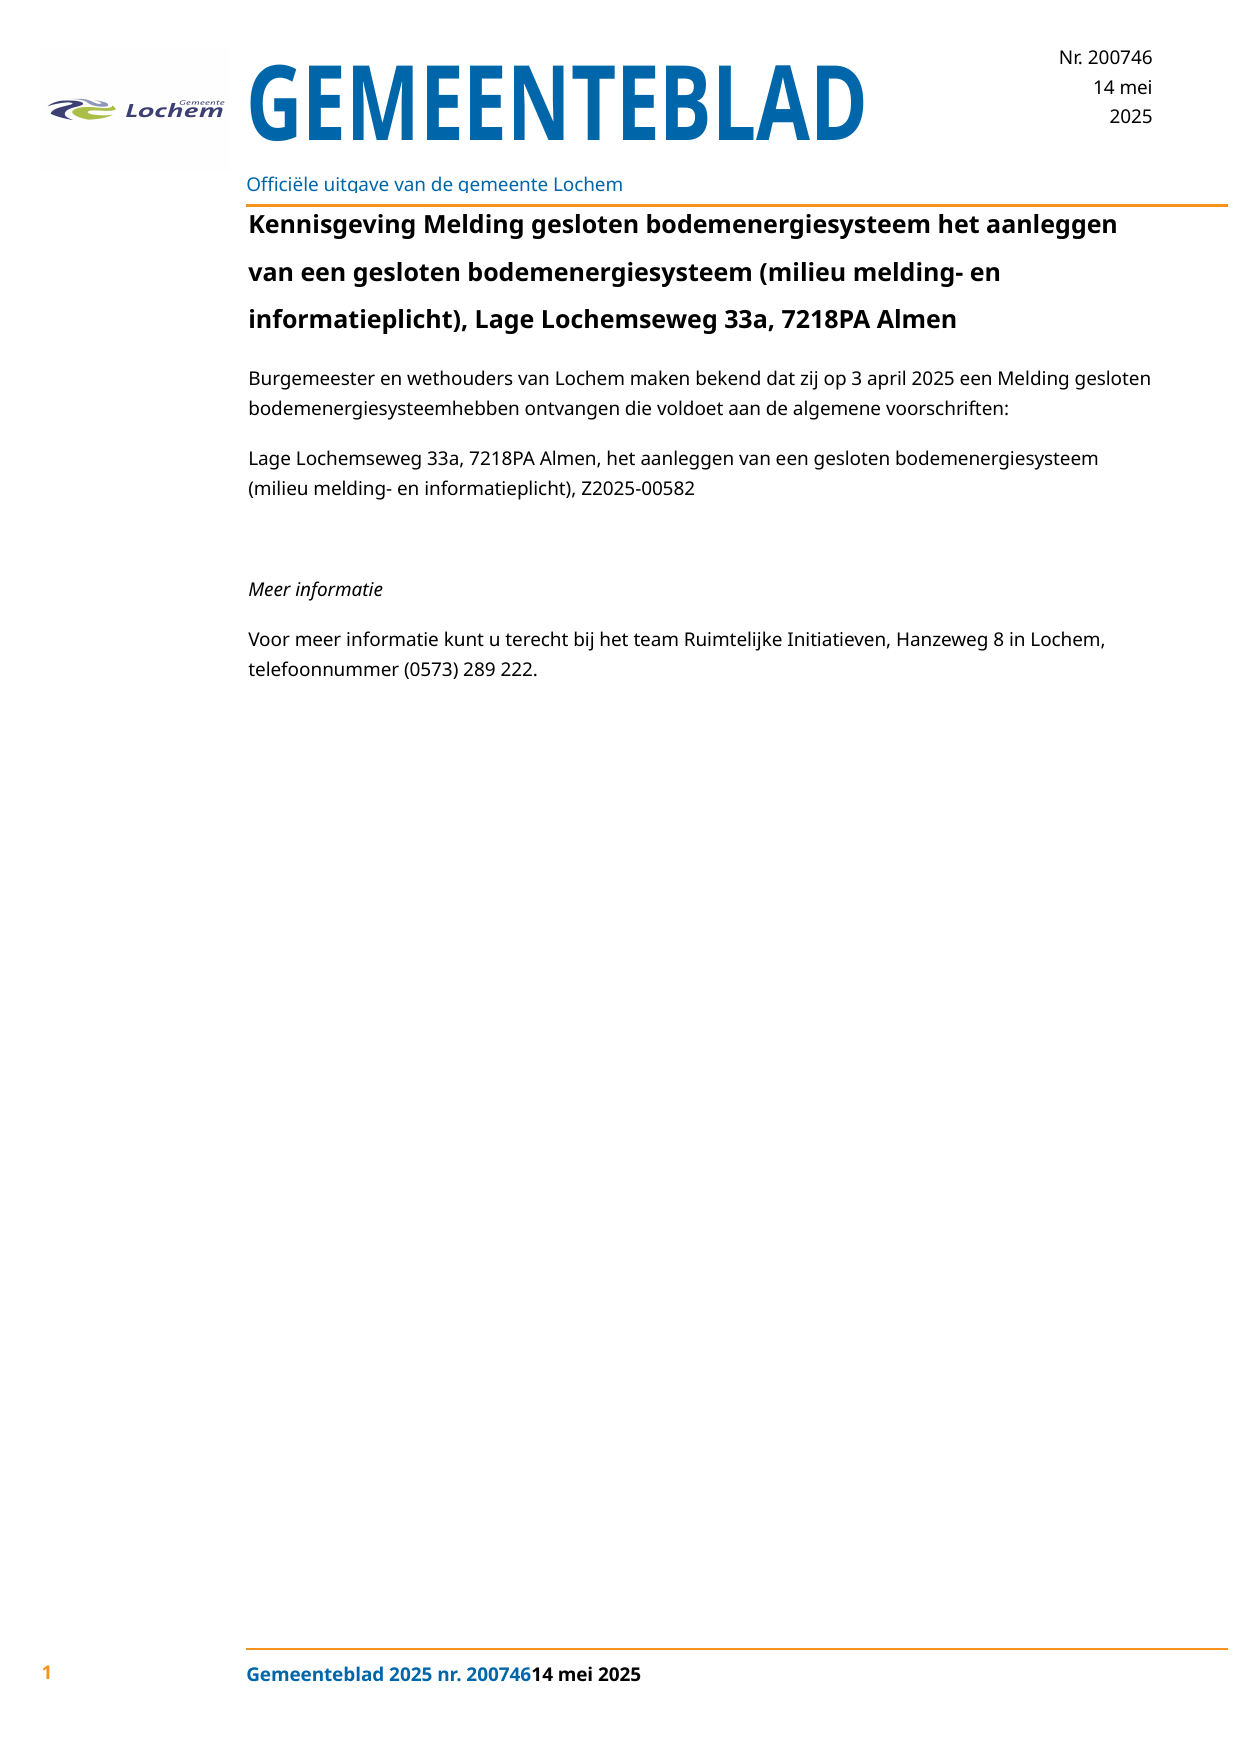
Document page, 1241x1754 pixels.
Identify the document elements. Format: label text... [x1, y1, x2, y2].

text Meer informatie [248, 576, 1152, 602]
text Kennisgeving Melding gesloten bodemenergiesysteem het aanleggen van een gesloten bodemenergiesysteem (milieu melding- en informatieplicht), Lage Lochemseweg 33a, 7218PA Almen [248, 207, 1152, 336]
text Voor meer informatie kunt u terecht bij het team Ruimtelijke Initiatieven, Hanzeweg 8 in Lochem, telefoonnummer (0573) 289 222. [248, 626, 1152, 682]
text Lage Lochemseweg 33a, 7218PA Almen, het aanleggen van een gesloten bodemenergiesysteem (milieu melding- en informatieplicht), Z2025-00582 [248, 446, 1152, 501]
text Burgemeester en wethouders van Lochem maken bekend dat zij op 3 april 2025 een Melding gesloten bodemenergiesysteemhebben ontvangen die voldoet aan de algemene voorschriften: [248, 366, 1152, 421]
picture [41, 47, 231, 172]
